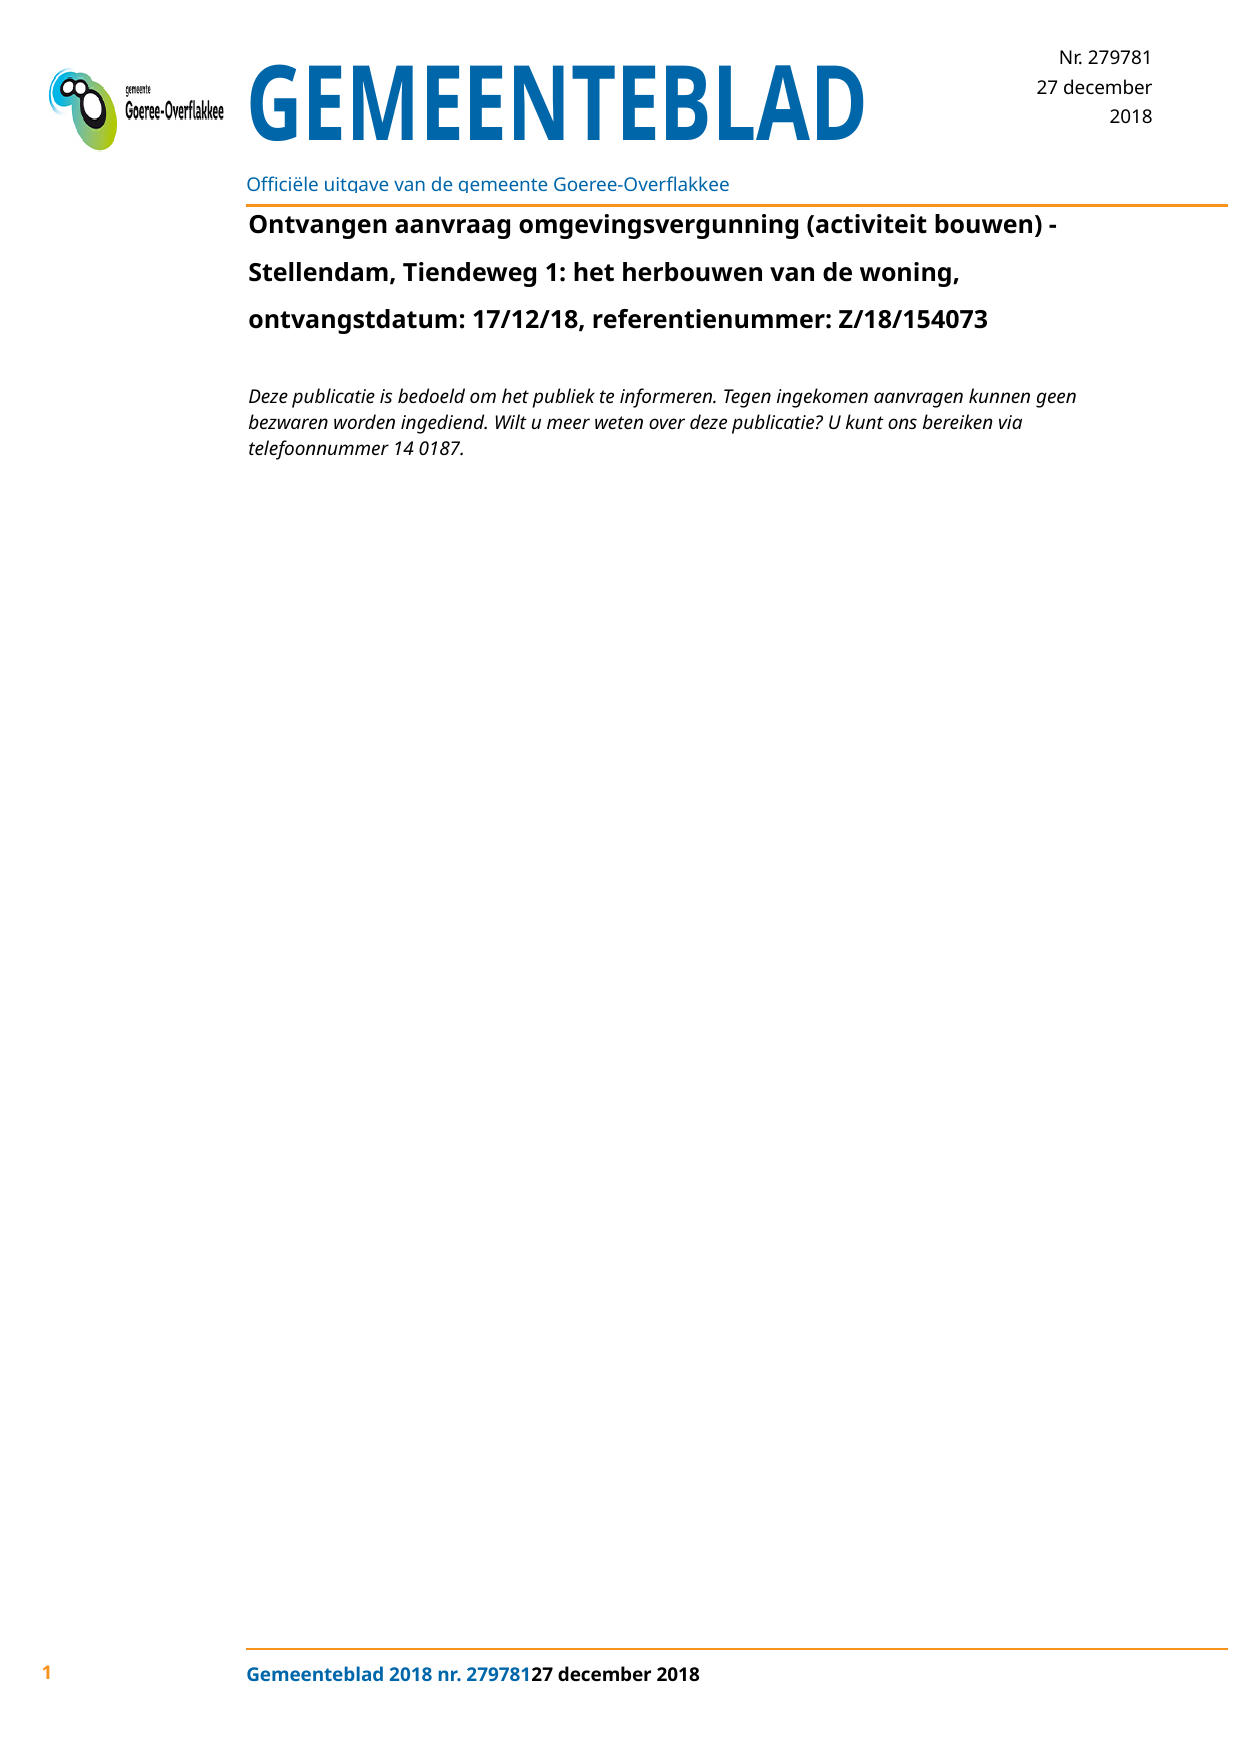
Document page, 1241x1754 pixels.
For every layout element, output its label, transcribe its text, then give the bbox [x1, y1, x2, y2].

picture [41, 47, 231, 172]
text Deze publicatie is bedoeld om het publiek te informeren. Tegen ingekomen aanvragen kunnen geen bezwaren worden ingediend. Wilt u meer weten over deze publicatie? U kunt ons bereiken via telefoonnummer 14 0187. [248, 384, 1152, 461]
text Ontvangen aanvraag omgevingsvergunning (activiteit bouwen) - Stellendam, Tiendeweg 1: het herbouwen van de woning, ontvangstdatum: 17/12/18, referentienummer: Z/18/154073 [248, 207, 1152, 336]
